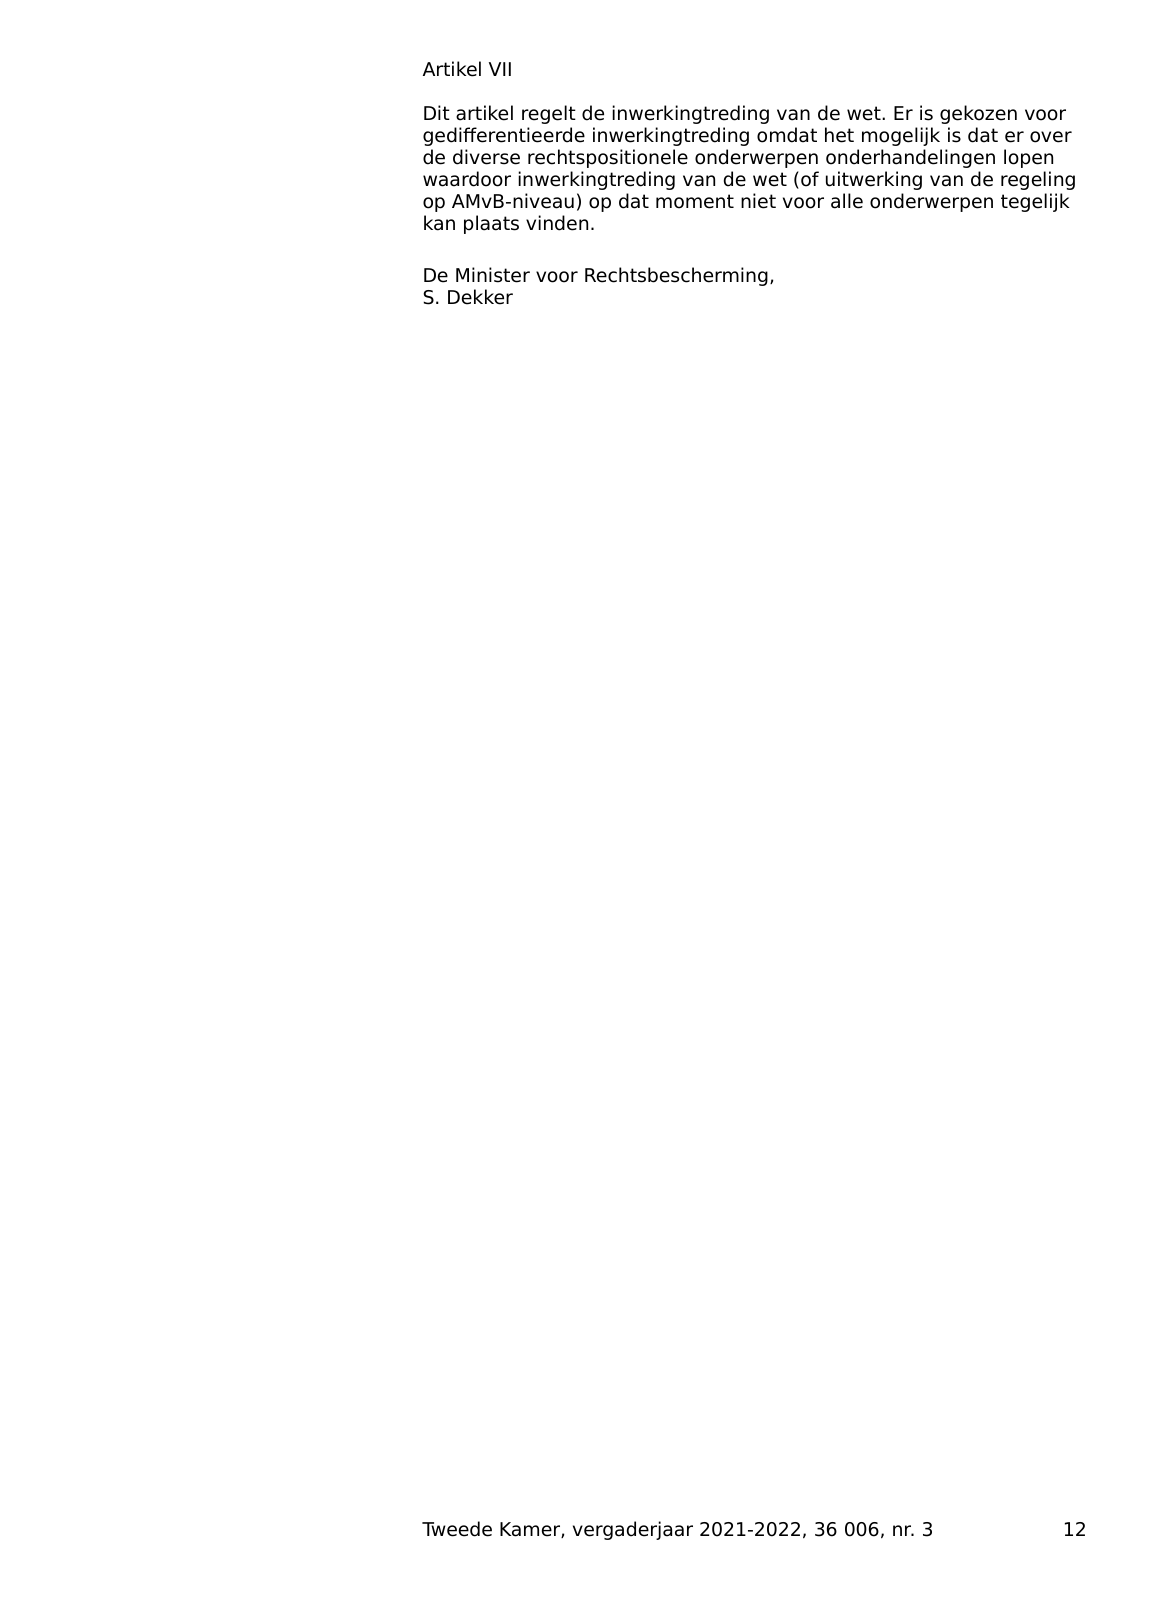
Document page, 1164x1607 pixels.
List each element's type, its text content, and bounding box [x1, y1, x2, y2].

subtitle Artikel VII [422, 59, 1087, 81]
text De Minister voor Rechtsbescherming, S. Dekker [422, 265, 1087, 309]
text Dit artikel regelt de inwerkingtreding van de wet. Er is gekozen voor gedifferentieerde inwerkingtreding omdat het mogelijk is dat er over de diverse rechtspositionele onderwerpen onderhandelingen lopen waardoor inwerkingtreding van de wet (of uitwerking van de regeling op AMvB-niveau) op dat moment niet voor alle onderwerpen tegelijk kan plaats vinden. [422, 103, 1087, 235]
